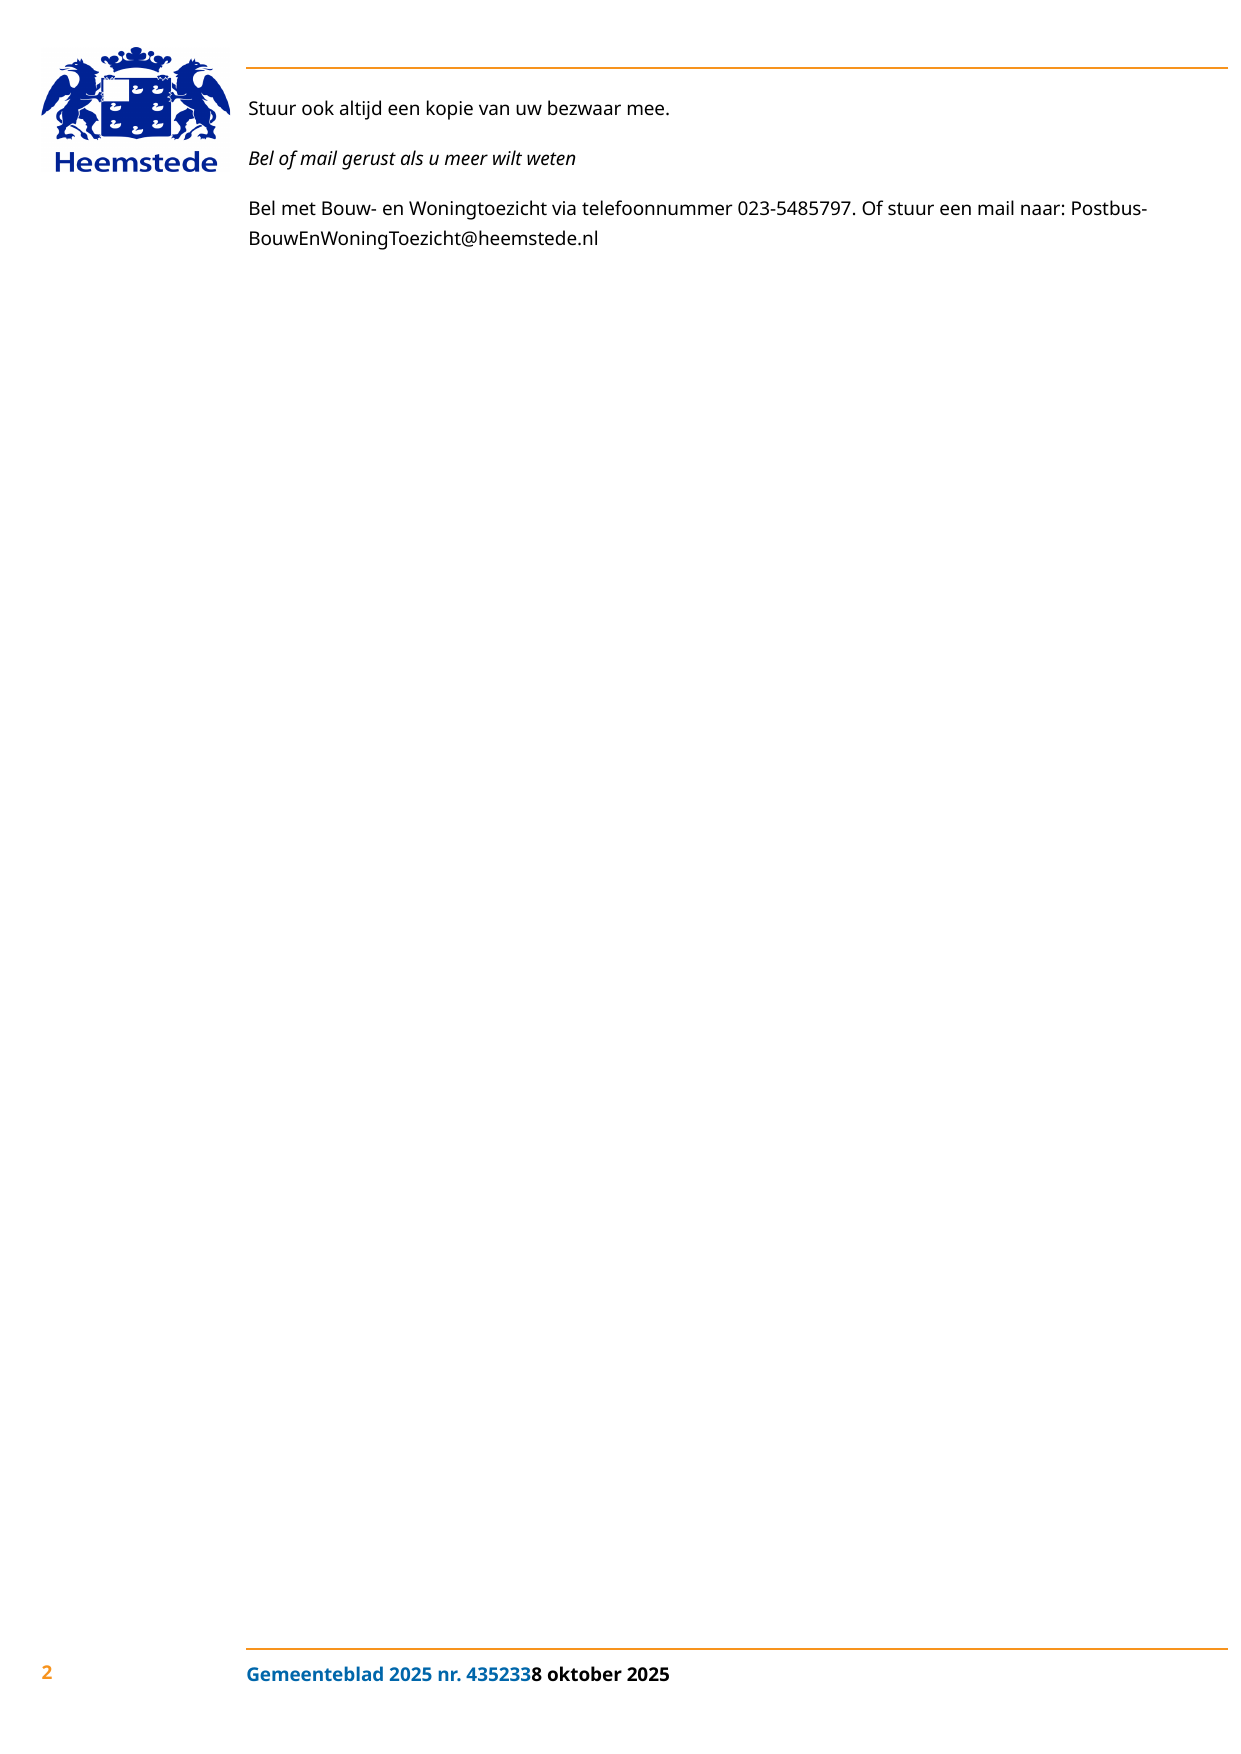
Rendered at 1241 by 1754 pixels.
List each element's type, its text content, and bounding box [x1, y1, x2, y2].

text Bel met Bouw- en Woningtoezicht via telefoonnummer 023-5485797. Of stuur een mail naar: Postbus-BouwEnWoningToezicht@heemstede.nl [248, 196, 1152, 251]
text Bel of mail gerust als u meer wilt weten [248, 145, 1152, 171]
picture [41, 47, 231, 172]
text Stuur ook altijd een kopie van uw bezwaar mee. [248, 95, 1152, 121]
